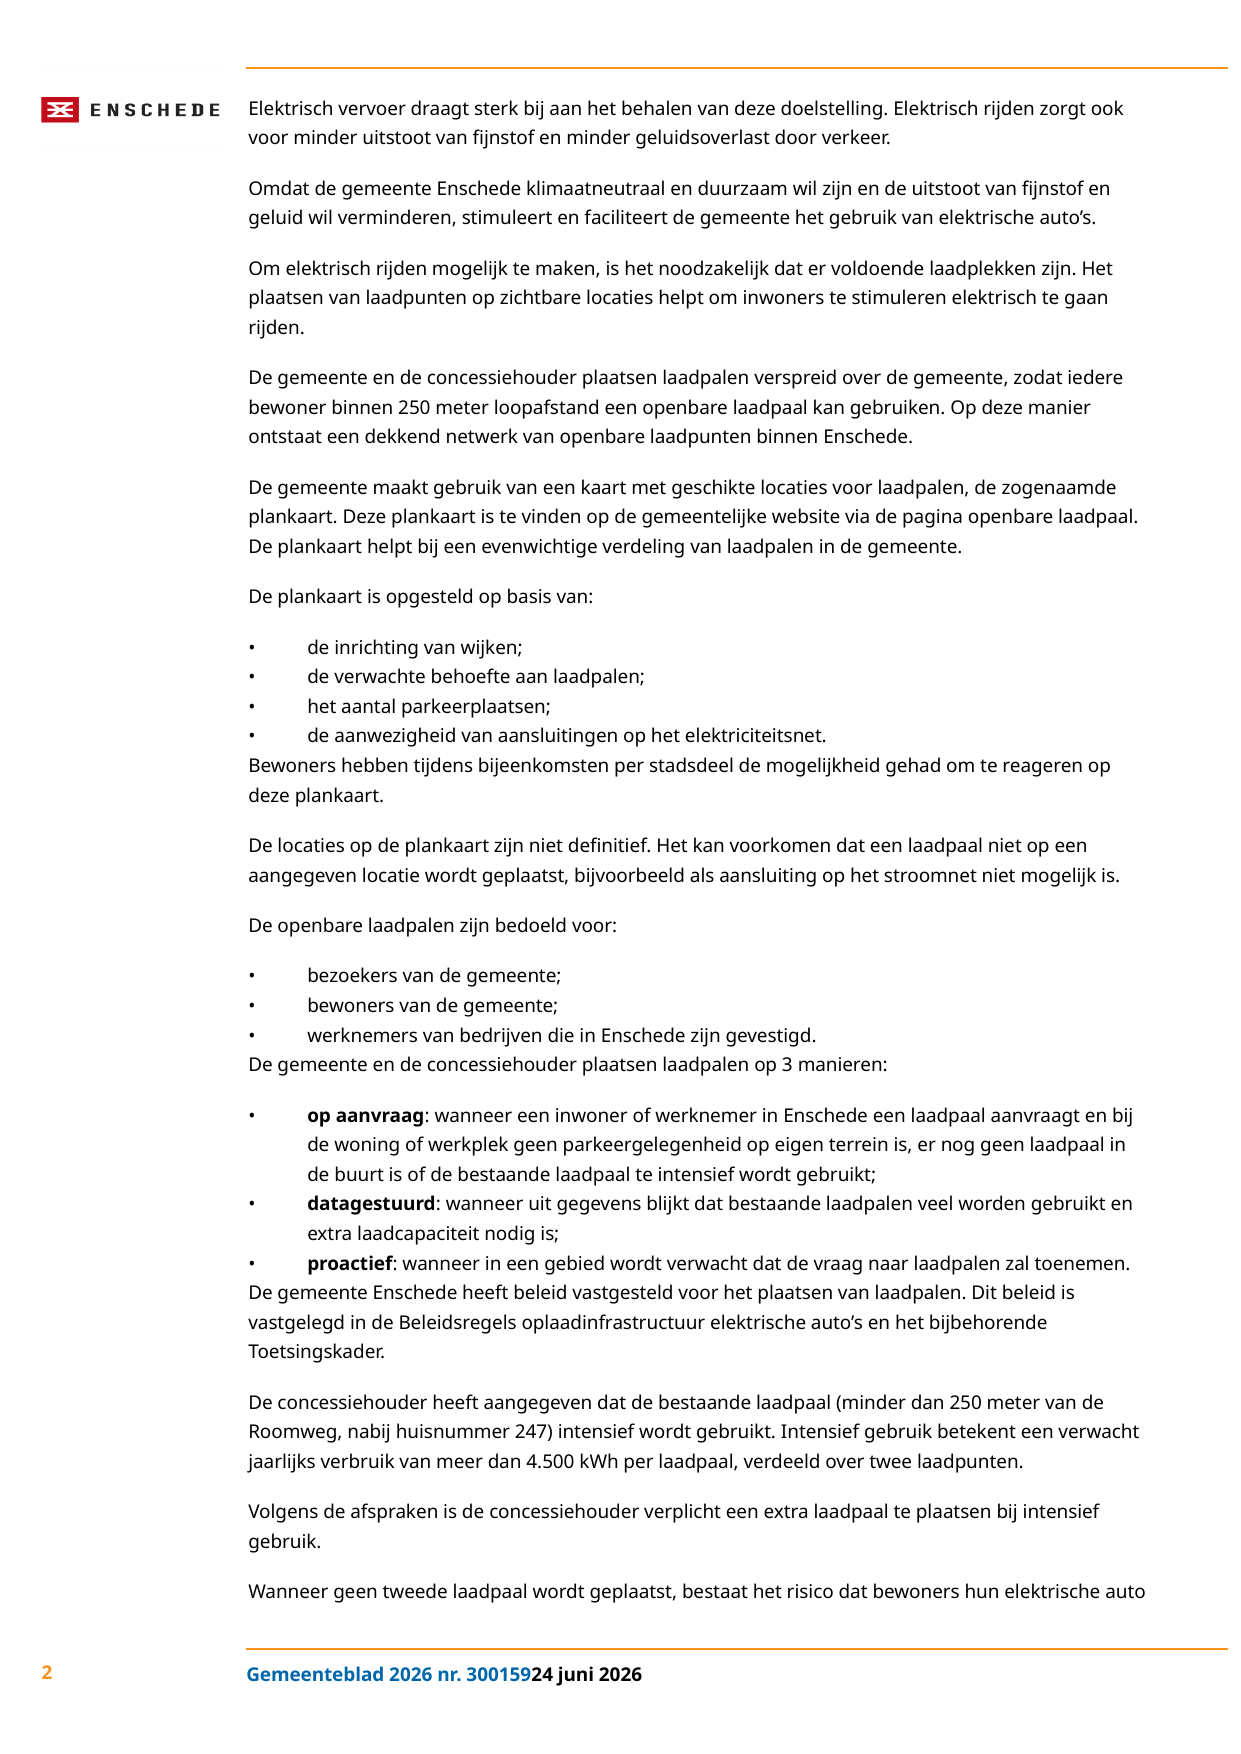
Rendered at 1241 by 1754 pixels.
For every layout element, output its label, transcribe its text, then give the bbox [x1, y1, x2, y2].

list het aantal parkeerplaatsen; [248, 693, 1152, 719]
text Wanneer geen tweede laadpaal wordt geplaatst, bestaat het risico dat bewoners hun elektrische auto [248, 1578, 1152, 1604]
list de verwachte behoefte aan laadpalen; [248, 663, 1152, 689]
text De locaties op de plankaart zijn niet definitief. Het kan voorkomen dat een laadpaal niet op een aangegeven locatie wordt geplaatst, bijvoorbeeld als aansluiting op het stroomnet niet mogelijk is. [248, 832, 1152, 888]
list datagestuurd: wanneer uit gegevens blijkt dat bestaande laadpalen veel worden gebruikt en extra laadcapaciteit nodig is; [248, 1191, 1152, 1246]
text De openbare laadpalen zijn bedoeld voor: [248, 912, 1152, 938]
picture [41, 47, 231, 172]
list bezoekers van de gemeente; [248, 963, 1152, 988]
text De concessiehouder heeft aangegeven dat de bestaande laadpaal (minder dan 250 meter van de Roomweg, nabij huisnummer 247) intensief wordt gebruikt. Intensief gebruik betekent een verwacht jaarlijks verbruik van meer dan 4.500 kWh per laadpaal, verdeeld over twee laadpunten. [248, 1389, 1152, 1474]
list de aanwezigheid van aansluitingen op het elektriciteitsnet. [248, 723, 1152, 748]
list op aanvraag: wanneer een inwoner of werknemer in Enschede een laadpaal aanvraagt en bij de woning of werkplek geen parkeergelegenheid op eigen terrein is, er nog geen laadpaal in de buurt is of de bestaande laadpaal te intensief wordt gebruikt; [248, 1102, 1152, 1187]
text Omdat de gemeente Enschede klimaatneutraal en duurzaam wil zijn en de uitstoot van fijnstof en geluid wil verminderen, stimuleert en faciliteert de gemeente het gebruik van elektrische auto’s. [248, 175, 1152, 230]
text De gemeente Enschede heeft beleid vastgesteld voor het plaatsen van laadpalen. Dit beleid is vastgelegd in de Beleidsregels oplaadinfrastructuur elektrische auto’s en het bijbehorende Toetsingskader. [248, 1279, 1152, 1364]
text Volgens de afspraken is de concessiehouder verplicht een extra laadpaal te plaatsen bij intensief gebruik. [248, 1498, 1152, 1554]
list bewoners van de gemeente; [248, 992, 1152, 1018]
text De gemeente en de concessiehouder plaatsen laadpalen verspreid over de gemeente, zodat iedere bewoner binnen 250 meter loopafstand een openbare laadpaal kan gebruiken. Op deze manier ontstaat een dekkend netwerk van openbare laadpunten binnen Enschede. [248, 364, 1152, 449]
text Elektrisch vervoer draagt sterk bij aan het behalen van deze doelstelling. Elektrisch rijden zorgt ook voor minder uitstoot van fijnstof en minder geluidsoverlast door verkeer. [248, 95, 1152, 150]
text De plankaart is opgesteld op basis van: [248, 583, 1152, 609]
text Om elektrisch rijden mogelijk te maken, is het noodzakelijk dat er voldoende laadplekken zijn. Het plaatsen van laadpunten op zichtbare locaties helpt om inwoners te stimuleren elektrisch te gaan rijden. [248, 255, 1152, 340]
list proactief: wanneer in een gebied wordt verwacht dat de vraag naar laadpalen zal toenemen. [248, 1250, 1152, 1276]
list werknemers van bedrijven die in Enschede zijn gevestigd. [248, 1022, 1152, 1048]
text Bewoners hebben tijdens bijeenkomsten per stadsdeel de mogelijkheid gehad om te reageren op deze plankaart. [248, 752, 1152, 808]
list de inrichting van wijken; [248, 634, 1152, 660]
text De gemeente maakt gebruik van een kaart met geschikte locaties voor laadpalen, de zogenaamde plankaart. Deze plankaart is te vinden op de gemeentelijke website via de pagina openbare laadpaal. De plankaart helpt bij een evenwichtige verdeling van laadpalen in de gemeente. [248, 474, 1152, 559]
text De gemeente en de concessiehouder plaatsen laadpalen op 3 manieren: [248, 1051, 1152, 1077]
